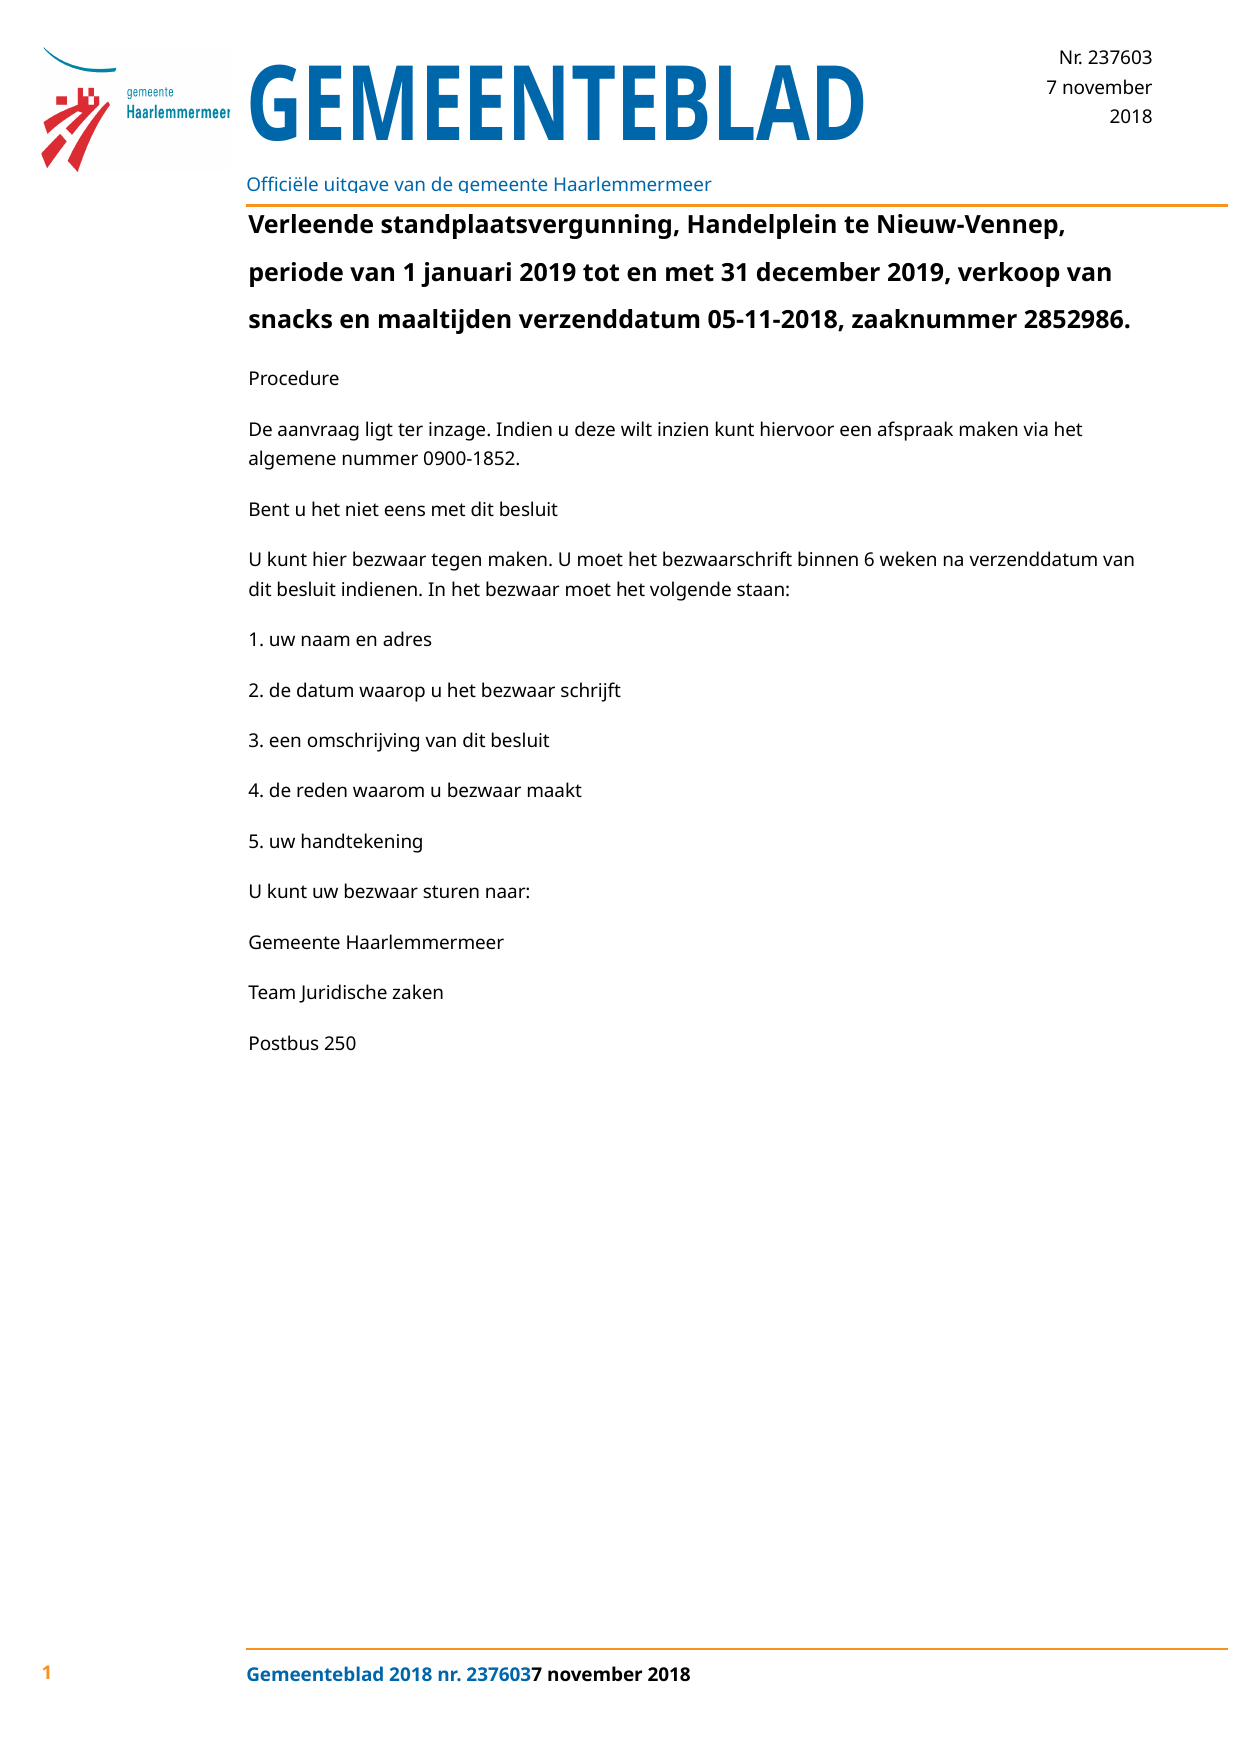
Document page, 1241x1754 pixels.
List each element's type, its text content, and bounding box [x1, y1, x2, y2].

text U kunt uw bezwaar sturen naar: [248, 878, 1152, 904]
text De aanvraag ligt ter inzage. Indien u deze wilt inzien kunt hiervoor een afspraak maken via het algemene nummer 0900-1852. [248, 416, 1152, 471]
text 1. uw naam en adres [248, 626, 1152, 652]
text 2. de datum waarop u het bezwaar schrijft [248, 677, 1152, 702]
text 5. uw handtekening [248, 828, 1152, 854]
text 3. een omschrijving van dit besluit [248, 727, 1152, 753]
picture [41, 47, 231, 172]
text 4. de reden waarom u bezwaar maakt [248, 778, 1152, 803]
text Bent u het niet eens met dit besluit [248, 496, 1152, 522]
text Team Juridische zaken [248, 979, 1152, 1005]
text Gemeente Haarlemmermeer [248, 929, 1152, 954]
text Procedure [248, 366, 1152, 391]
text Postbus 250 [248, 1030, 1152, 1055]
text Verleende standplaatsvergunning, Handelplein te Nieuw-Vennep, periode van 1 januari 2019 tot en met 31 december 2019, verkoop van snacks en maaltijden verzenddatum 05-11-2018, zaaknummer 2852986. [248, 207, 1152, 336]
text U kunt hier bezwaar tegen maken. U moet het bezwaarschrift binnen 6 weken na verzenddatum van dit besluit indienen. In het bezwaar moet het volgende staan: [248, 546, 1152, 602]
